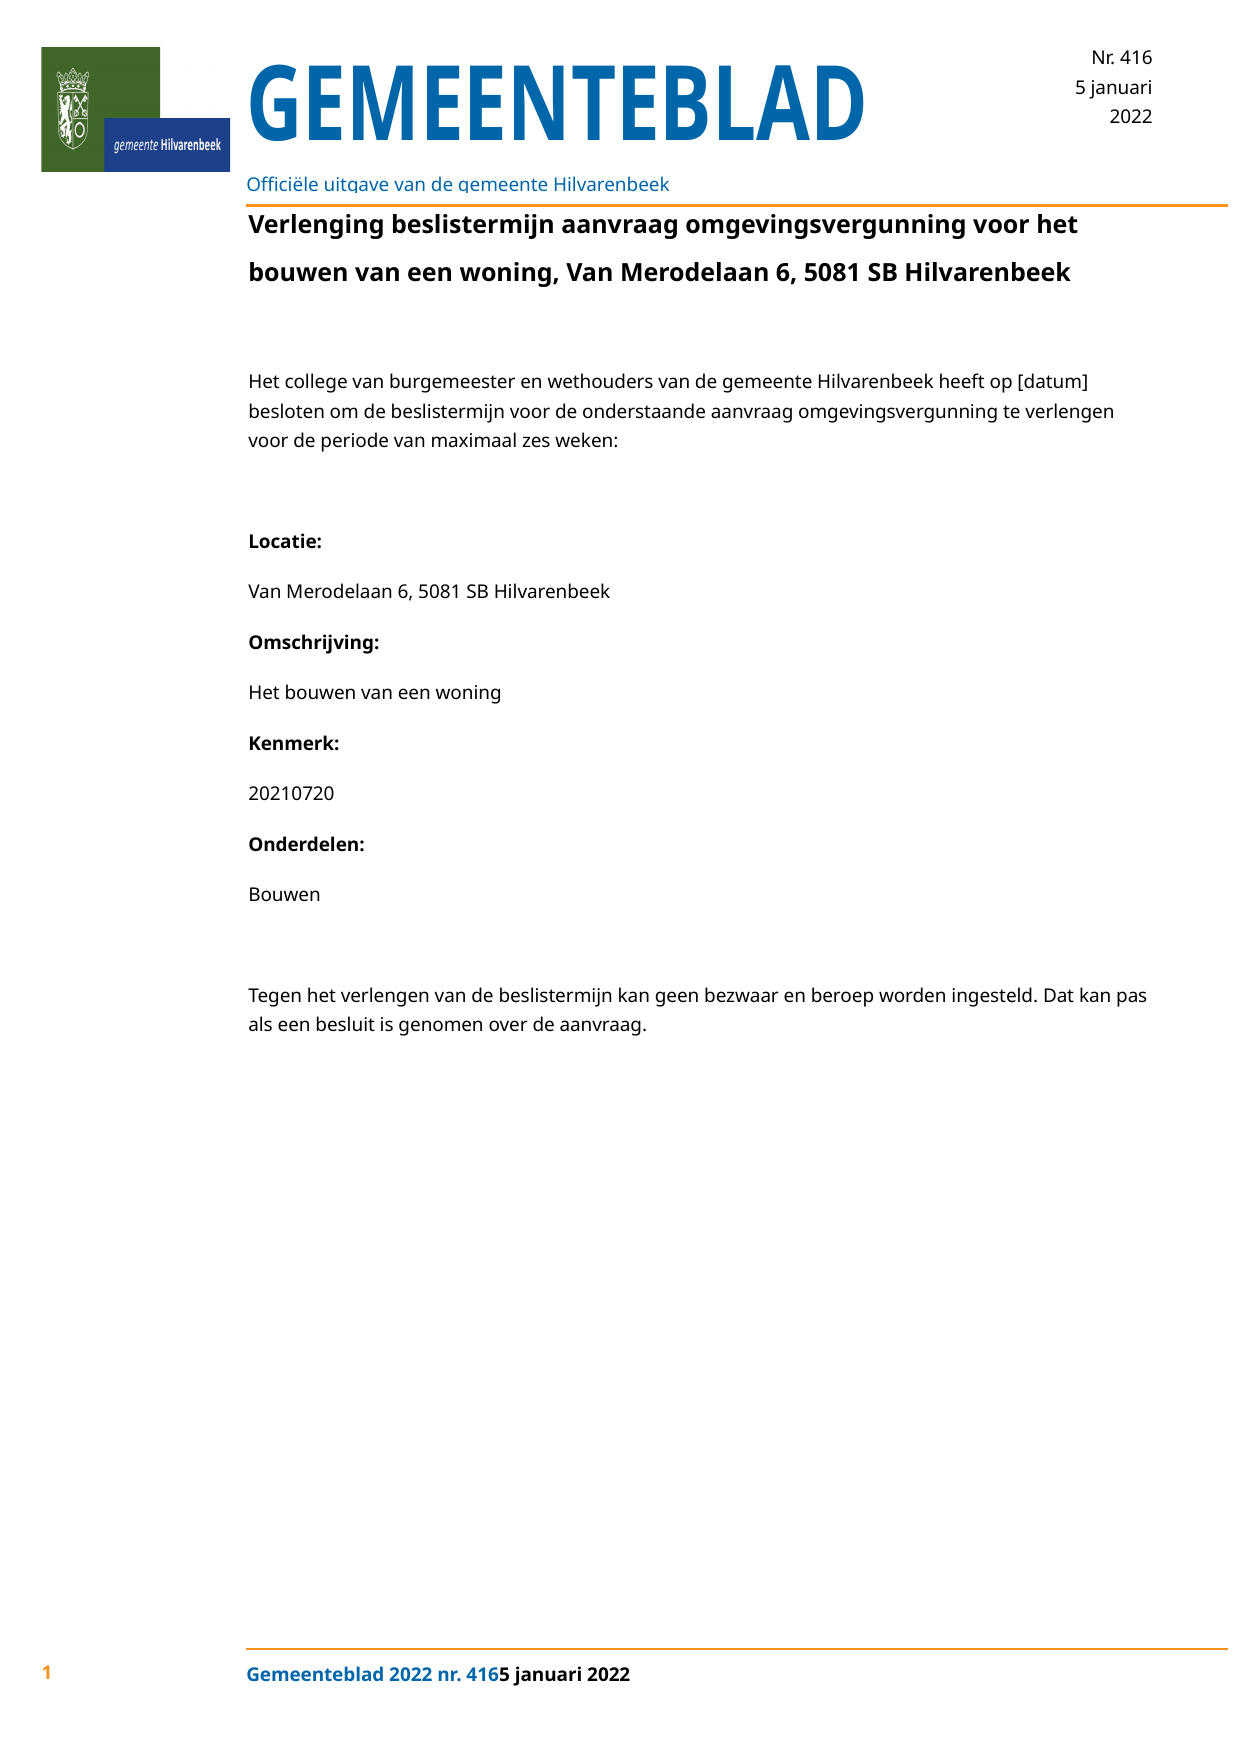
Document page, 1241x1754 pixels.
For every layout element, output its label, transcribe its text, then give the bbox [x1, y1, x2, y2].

text Tegen het verlengen van de beslistermijn kan geen bezwaar en beroep worden ingesteld. Dat kan pas als een besluit is genomen over de aanvraag. [248, 982, 1152, 1037]
text Het college van burgemeester en wethouders van de gemeente Hilvarenbeek heeft op [datum] besloten om de beslistermijn voor de onderstaande aanvraag omgevingsvergunning te verlengen voor de periode van maximaal zes weken: [248, 368, 1152, 453]
text 20210720 [248, 780, 1152, 806]
text Van Merodelaan 6, 5081 SB Hilvarenbeek [248, 579, 1152, 604]
text Bouwen [248, 881, 1152, 907]
text Verlenging beslistermijn aanvraag omgevingsvergunning voor het bouwen van een woning, Van Merodelaan 6, 5081 SB Hilvarenbeek [248, 207, 1152, 288]
text Omschrijving: [248, 629, 1152, 655]
text Locatie: [248, 528, 1152, 554]
text Het bouwen van een woning [248, 679, 1152, 705]
text Onderdelen: [248, 831, 1152, 857]
text Kenmerk: [248, 730, 1152, 756]
picture [41, 47, 231, 172]
